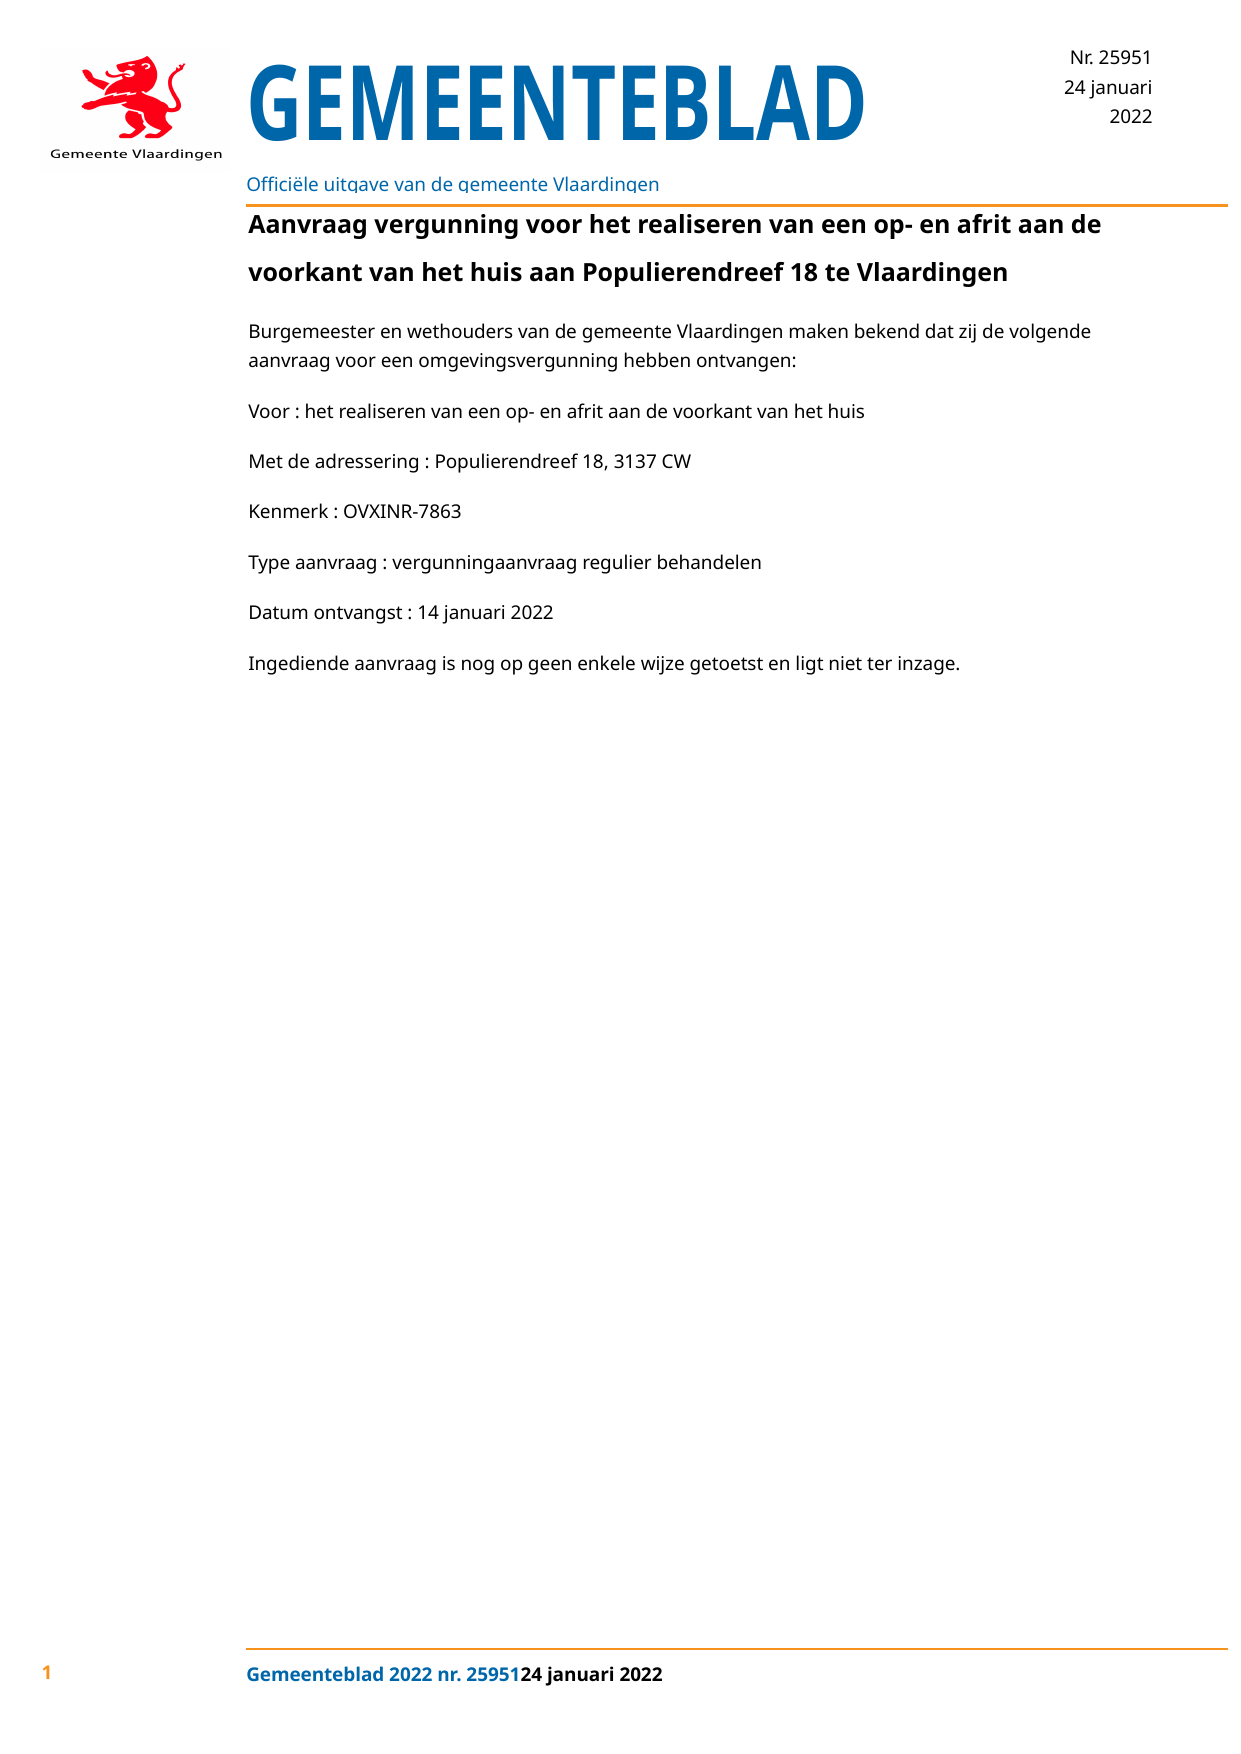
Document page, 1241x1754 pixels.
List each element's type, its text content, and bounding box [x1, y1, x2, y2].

picture [41, 47, 231, 172]
text Aanvraag vergunning voor het realiseren van een op- en afrit aan de voorkant van het huis aan Populierendreef 18 te Vlaardingen [248, 207, 1152, 288]
text Ingediende aanvraag is nog op geen enkele wijze getoetst en ligt niet ter inzage. [248, 650, 1152, 676]
text Kenmerk : OVXINR-7863 [248, 499, 1152, 524]
text Voor : het realiseren van een op- en afrit aan de voorkant van het huis [248, 398, 1152, 424]
text Type aanvraag : vergunningaanvraag regulier behandelen [248, 549, 1152, 575]
text Burgemeester en wethouders van de gemeente Vlaardingen maken bekend dat zij de volgende aanvraag voor een omgevingsvergunning hebben ontvangen: [248, 318, 1152, 373]
text Datum ontvangst : 14 januari 2022 [248, 599, 1152, 625]
text Met de adressering : Populierendreef 18, 3137 CW [248, 448, 1152, 474]
